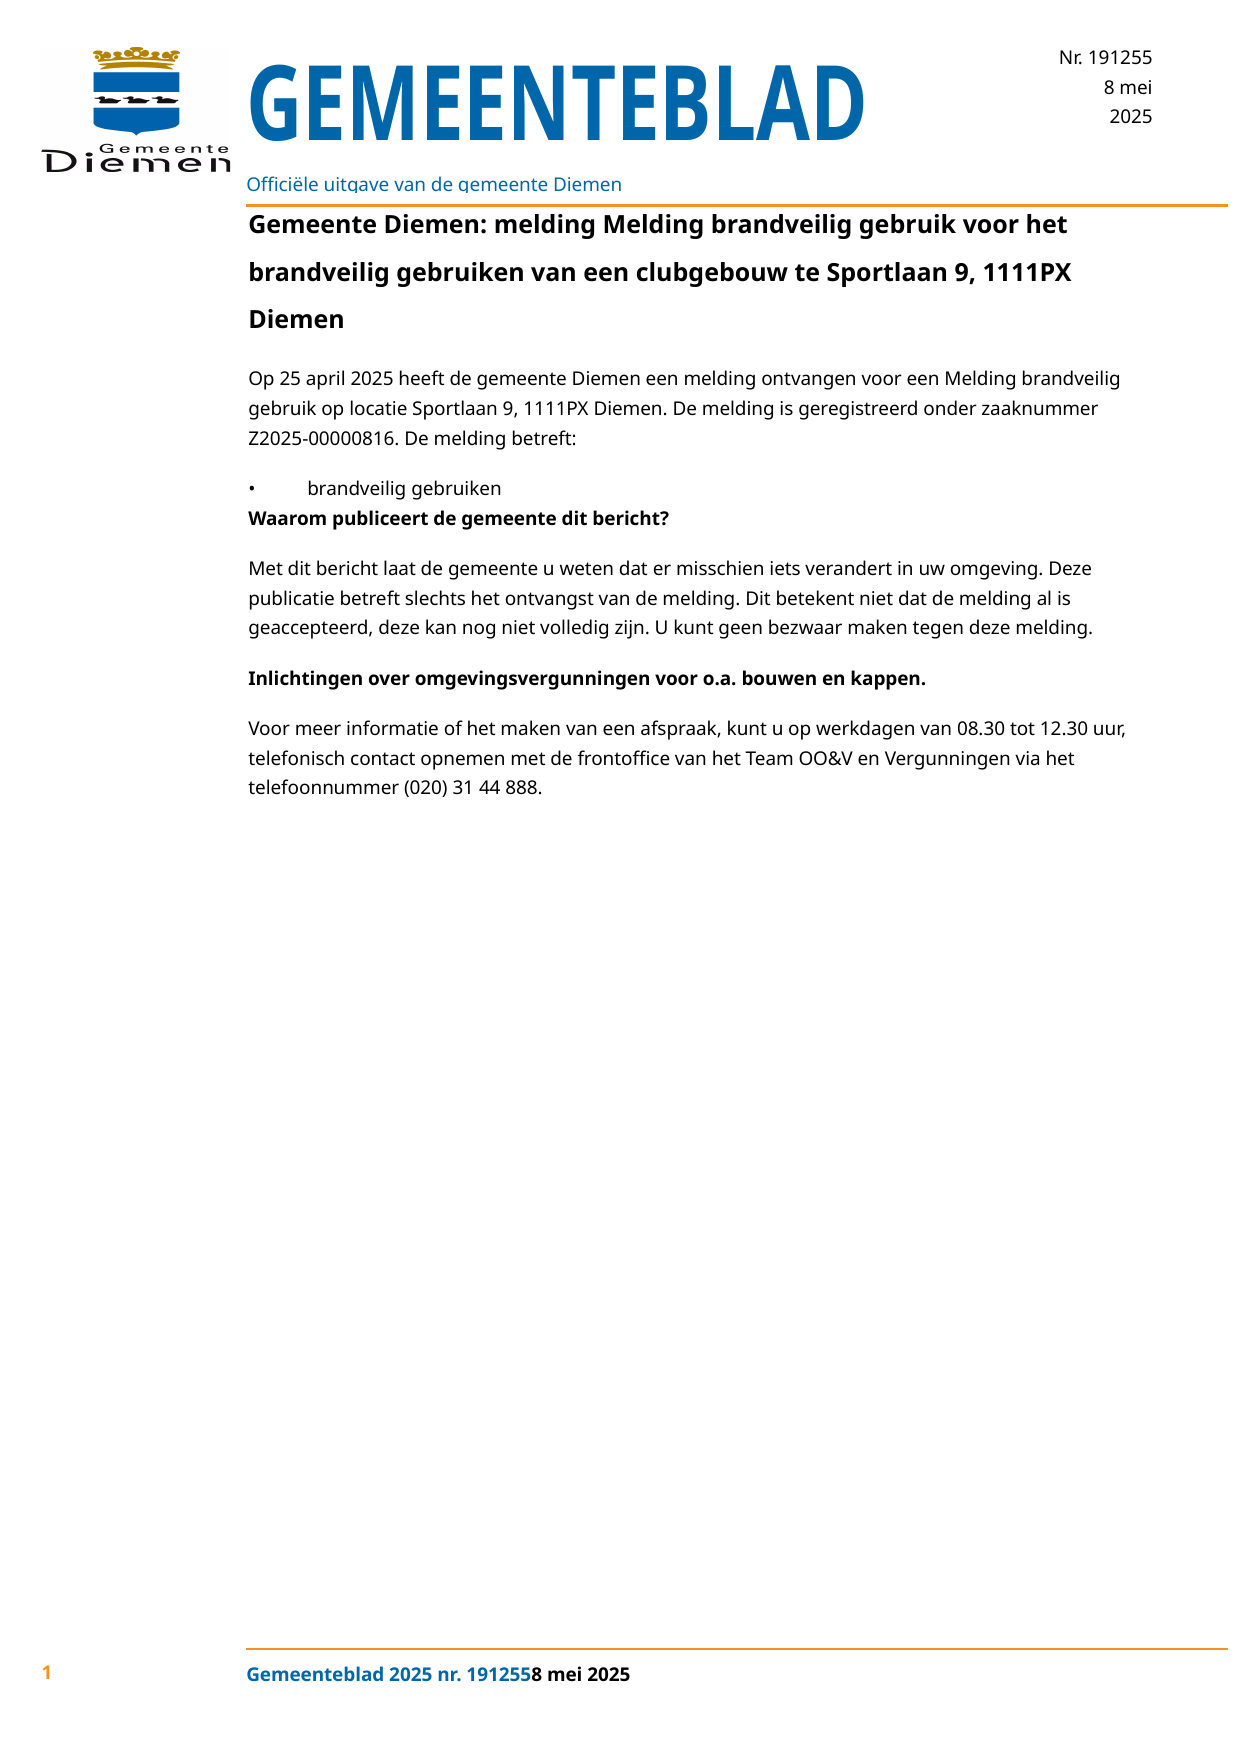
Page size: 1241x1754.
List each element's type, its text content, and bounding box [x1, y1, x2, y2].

text Gemeente Diemen: melding Melding brandveilig gebruik voor het brandveilig gebruiken van een clubgebouw te Sportlaan 9, 1111PX Diemen [248, 207, 1152, 336]
picture [41, 47, 231, 172]
text Op 25 april 2025 heeft de gemeente Diemen een melding ontvangen voor een Melding brandveilig gebruik op locatie Sportlaan 9, 1111PX Diemen. De melding is geregistreerd onder zaaknummer Z2025-00000816. De melding betreft: [248, 366, 1152, 450]
text Met dit bericht laat de gemeente u weten dat er misschien iets verandert in uw omgeving. Deze publicatie betreft slechts het ontvangst van de melding. Dit betekent niet dat de melding al is geaccepteerd, deze kan nog niet volledig zijn. U kunt geen bezwaar maken tegen deze melding. [248, 555, 1152, 640]
text Voor meer informatie of het maken van een afspraak, kunt u op werkdagen van 08.30 tot 12.30 uur, telefonisch contact opnemen met de frontoffice van het Team OO&V en Vergunningen via het telefoonnummer (020) 31 44 888. [248, 715, 1152, 800]
text Inlichtingen over omgevingsvergunningen voor o.a. bouwen en kappen. [248, 665, 1152, 690]
text Waarom publiceert de gemeente dit bericht? [248, 505, 1152, 530]
list brandveilig gebruiken [248, 475, 1152, 501]
